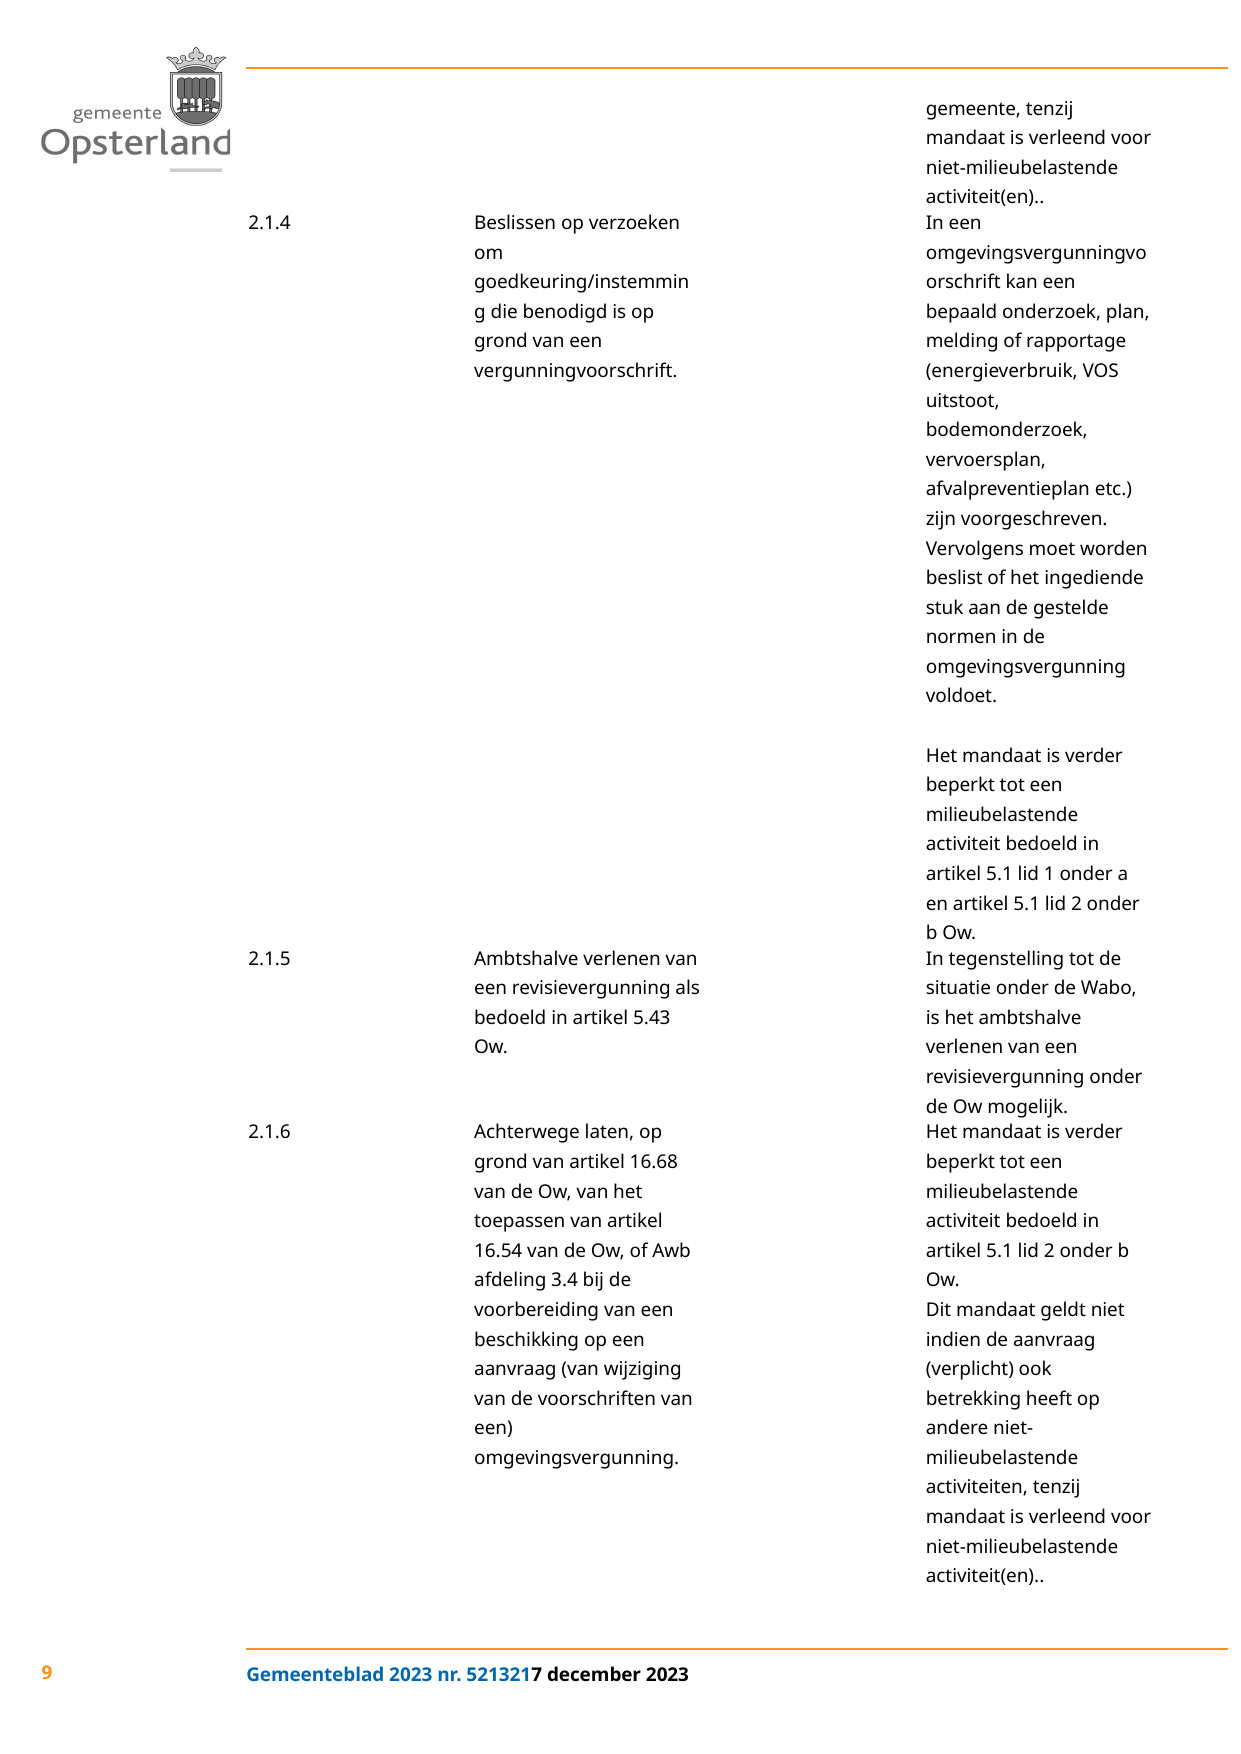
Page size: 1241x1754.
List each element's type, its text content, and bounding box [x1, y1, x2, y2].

table_cell Achterwege laten, op grond van artikel 16.68 van de Ow, van het toepassen van artikel 16.54 van de Ow, of Awb afdeling 3.4 bij de voorbereiding van een beschikking op een aanvraag (van wijziging van de voorschriften van een) omgevingsvergunning. [474, 1119, 700, 1588]
table_cell 2.1.4 [248, 209, 474, 945]
table_cell 2.1.5 [248, 945, 474, 1119]
table_cell In tegenstelling tot de situatie onder de Wabo, is het ambtshalve verlenen van een revisievergunning onder de Ow mogelijk. [926, 945, 1152, 1119]
picture [41, 47, 231, 172]
table_cell [700, 209, 926, 945]
table_cell Beslissen op verzoeken om goedkeuring/instemming die benodigd is op grond van een vergunningvoorschrift. [474, 209, 700, 945]
table_cell 2.1.6 [248, 1119, 474, 1588]
table_cell gemeente, tenzij mandaat is verleend voor niet-milieubelastende activiteit(en).. [926, 95, 1152, 209]
table_cell In een omgevingsvergunningvoorschrift kan een bepaald onderzoek, plan, melding of rapportage (energieverbruik, VOS uitstoot, bodemonderzoek, vervoersplan, afvalpreventieplan etc.) zijn voorgeschreven. Vervolgens moet worden beslist of het ingediende stuk aan de gestelde normen in de omgevingsvergunning voldoet. Het mandaat is verder beperkt tot een milieubelastende activiteit bedoeld in artikel 5.1 lid 1 onder a en artikel 5.1 lid 2 onder b Ow. [926, 209, 1152, 945]
table_cell Ambtshalve verlenen van een revisievergunning als bedoeld in artikel 5.43 Ow. [474, 945, 700, 1119]
table_cell [248, 95, 474, 209]
table_cell [700, 1119, 926, 1588]
table_cell [700, 945, 926, 1119]
table_cell [700, 95, 926, 209]
table_cell [474, 95, 700, 209]
table_cell Het mandaat is verder beperkt tot een milieubelastende activiteit bedoeld in artikel 5.1 lid 2 onder b Ow. Dit mandaat geldt niet indien de aanvraag (verplicht) ook betrekking heeft op andere niet-milieubelastende activiteiten, tenzij mandaat is verleend voor niet-milieubelastende activiteit(en).. [926, 1119, 1152, 1588]
